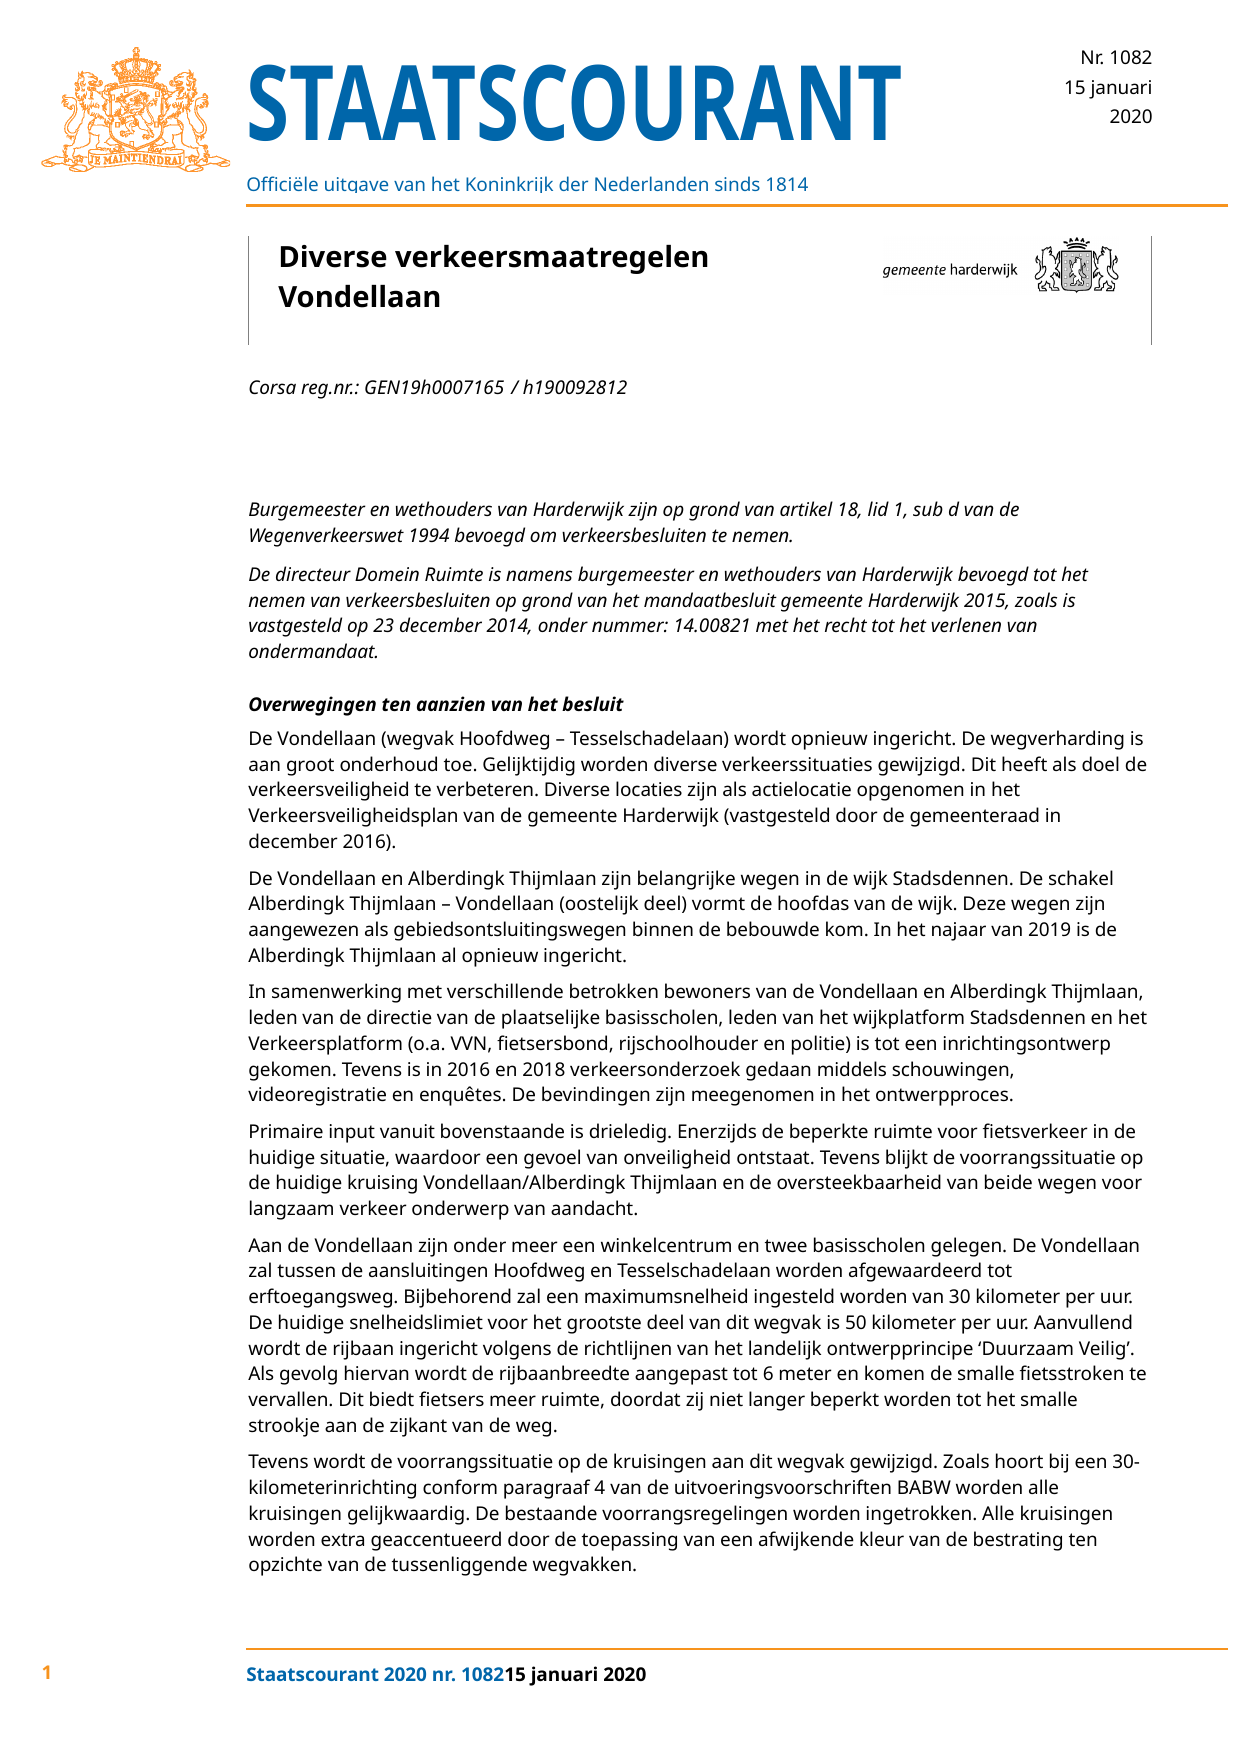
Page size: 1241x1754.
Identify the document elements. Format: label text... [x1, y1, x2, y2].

table_header Diverse verkeersmaatregelen Vondellaan [249, 236, 850, 345]
table_header [850, 236, 1151, 345]
text Burgemeester en wethouders van Harderwijk zijn op grond van artikel 18, lid 1, sub d van de Wegenverkeerswet 1994 bevoegd om verkeersbesluiten te nemen. [248, 496, 1152, 547]
picture [41, 47, 231, 172]
picture [882, 236, 1119, 295]
text In samenwerking met verschillende betrokken bewoners van de Vondellaan en Alberdingk Thijmlaan, leden van de directie van de plaatselijke basisscholen, leden van het wijkplatform Stadsdennen en het Verkeersplatform (o.a. VVN, fietsersbond, rijschoolhouder en politie) is tot een inrichtingsontwerp gekomen. Tevens is in 2016 en 2018 verkeersonderzoek gedaan middels schouwingen, videoregistratie en enquêtes. De bevindingen zijn meegenomen in het ontwerpproces. [248, 978, 1152, 1107]
text Primaire input vanuit bovenstaande is drieledig. Enerzijds de beperkte ruimte voor fietsverkeer in de huidige situatie, waardoor een gevoel van onveiligheid ontstaat. Tevens blijkt de voorrangssituatie op de huidige kruising Vondellaan/Alberdingk Thijmlaan en de oversteekbaarheid van beide wegen voor langzaam verkeer onderwerp van aandacht. [248, 1118, 1152, 1221]
text De Vondellaan (wegvak Hoofdweg – Tesselschadelaan) wordt opnieuw ingericht. De wegverharding is aan groot onderhoud toe. Gelijktijdig worden diverse verkeerssituaties gewijzigd. Dit heeft als doel de verkeersveiligheid te verbeteren. Diverse locaties zijn als actielocatie opgenomen in het Verkeersveiligheidsplan van de gemeente Harderwijk (vastgesteld door de gemeenteraad in december 2016). [248, 725, 1152, 854]
text De directeur Domein Ruimte is namens burgemeester en wethouders van Harderwijk bevoegd tot het nemen van verkeersbesluiten op grond van het mandaatbesluit gemeente Harderwijk 2015, zoals is vastgesteld op 23 december 2014, onder nummer: 14.00821 met het recht tot het verlenen van ondermandaat. [248, 561, 1152, 664]
text Aan de Vondellaan zijn onder meer een winkelcentrum en twee basisscholen gelegen. De Vondellaan zal tussen de aansluitingen Hoofdweg en Tesselschadelaan worden afgewaardeerd tot erftoegangsweg. Bijbehorend zal een maximumsnelheid ingesteld worden van 30 kilometer per uur. De huidige snelheidslimiet voor het grootste deel van dit wegvak is 50 kilometer per uur. Aanvullend wordt de rijbaan ingericht volgens de richtlijnen van het landelijk ontwerpprincipe ‘Duurzaam Veilig’. Als gevolg hiervan wordt de rijbaanbreedte aangepast tot 6 meter en komen de smalle fietsstroken te vervallen. Dit biedt fietsers meer ruimte, doordat zij niet langer beperkt worden tot het smalle strookje aan de zijkant van de weg. [248, 1232, 1152, 1438]
text Overwegingen ten aanzien van het besluit [248, 691, 1152, 717]
text De Vondellaan en Alberdingk Thijmlaan zijn belangrijke wegen in de wijk Stadsdennen. De schakel Alberdingk Thijmlaan – Vondellaan (oostelijk deel) vormt de hoofdas van de wijk. Deze wegen zijn aangewezen als gebiedsontsluitingswegen binnen de bebouwde kom. In het najaar van 2019 is de Alberdingk Thijmlaan al opnieuw ingericht. [248, 865, 1152, 968]
text Corsa reg.nr.: GEN19h0007165 / h190092812 [248, 374, 1152, 400]
text Tevens wordt de voorrangssituatie op de kruisingen aan dit wegvak gewijzigd. Zoals hoort bij een 30-kilometerinrichting conform paragraaf 4 van de uitvoeringsvoorschriften BABW worden alle kruisingen gelijkwaardig. De bestaande voorrangsregelingen worden ingetrokken. Alle kruisingen worden extra geaccentueerd door de toepassing van een afwijkende kleur van de bestrating ten opzichte van de tussenliggende wegvakken. [248, 1449, 1152, 1577]
